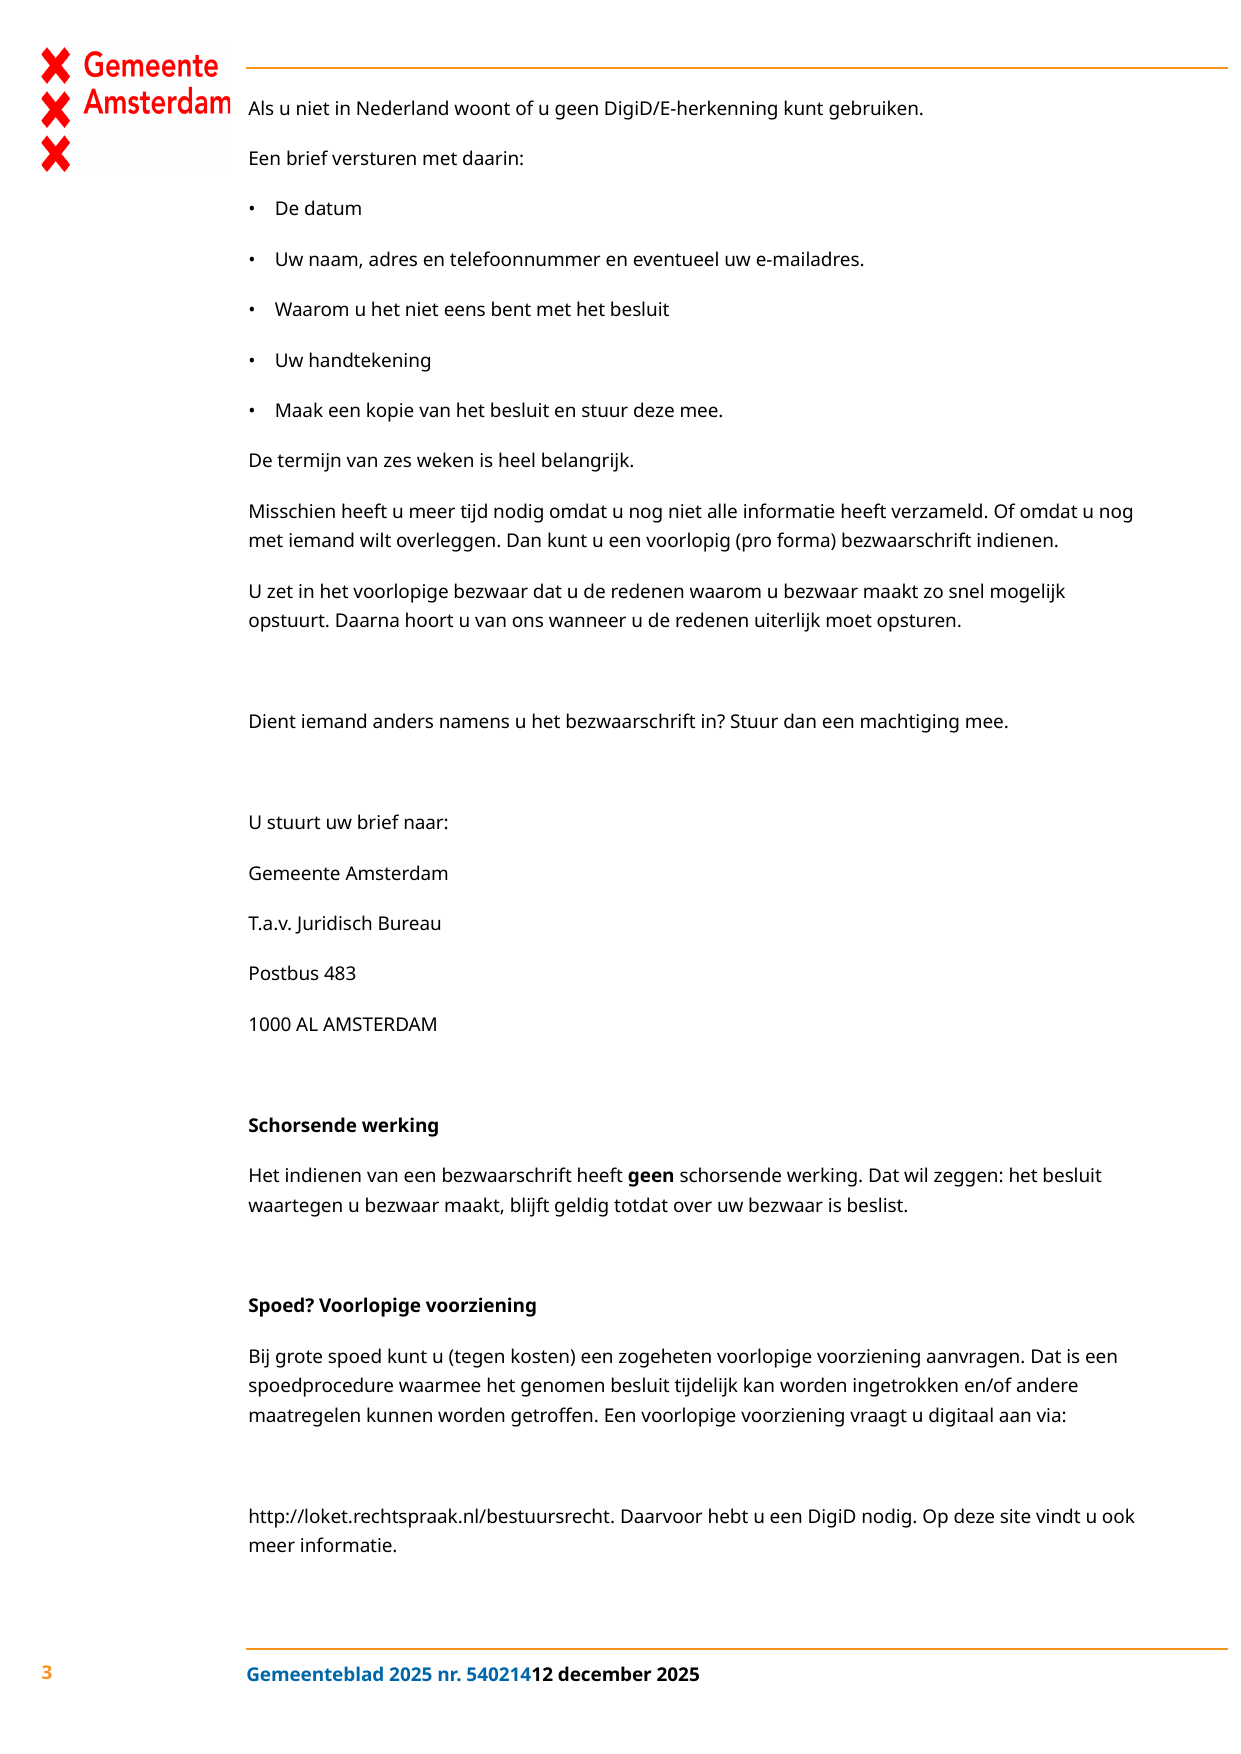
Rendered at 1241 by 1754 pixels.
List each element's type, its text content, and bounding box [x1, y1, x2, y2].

text De termijn van zes weken is heel belangrijk. [248, 448, 1152, 473]
text 1000 AL AMSTERDAM [248, 1011, 1152, 1037]
text • Waarom u het niet eens bent met het besluit [248, 296, 1152, 322]
text Misschien heeft u meer tijd nodig omdat u nog niet alle informatie heeft verzameld. Of omdat u nog met iemand wilt overleggen. Dan kunt u een voorlopig (pro forma) bezwaarschrift indienen. [248, 498, 1152, 553]
picture [41, 47, 231, 172]
text Gemeente Amsterdam [248, 860, 1152, 886]
text T.a.v. Juridisch Bureau [248, 910, 1152, 936]
text • De datum [248, 196, 1152, 221]
text Het indienen van een bezwaarschrift heeft geen schorsende werking. Dat wil zeggen: het besluit waartegen u bezwaar maakt, blijft geldig totdat over uw bezwaar is beslist. [248, 1162, 1152, 1218]
text Spoed? Voorlopige voorziening [248, 1293, 1152, 1318]
text • Uw naam, adres en telefoonnummer en eventueel uw e-mailadres. [248, 246, 1152, 272]
text Postbus 483 [248, 961, 1152, 986]
text U stuurt uw brief naar: [248, 809, 1152, 835]
text Bij grote spoed kunt u (tegen kosten) een zogeheten voorlopige voorziening aanvragen. Dat is een spoedprocedure waarmee het genomen besluit tijdelijk kan worden ingetrokken en/of andere maatregelen kunnen worden getroffen. Een voorlopige voorziening vraagt u digitaal aan via: [248, 1343, 1152, 1428]
text Schorsende werking [248, 1112, 1152, 1138]
text Een brief versturen met daarin: [248, 145, 1152, 171]
text • Uw handtekening [248, 347, 1152, 373]
text Dient iemand anders namens u het bezwaarschrift in? Stuur dan een machtiging mee. [248, 708, 1152, 734]
text U zet in het voorlopige bezwaar dat u de redenen waarom u bezwaar maakt zo snel mogelijk opstuurt. Daarna hoort u van ons wanneer u de redenen uiterlijk moet opsturen. [248, 578, 1152, 633]
text http://loket.rechtspraak.nl/bestuursrecht. Daarvoor hebt u een DigiD nodig. Op deze site vindt u ook meer informatie. [248, 1503, 1152, 1558]
text • Maak een kopie van het besluit en stuur deze mee. [248, 397, 1152, 423]
text Als u niet in Nederland woont of u geen DigiD/E-herkenning kunt gebruiken. [248, 95, 1152, 121]
